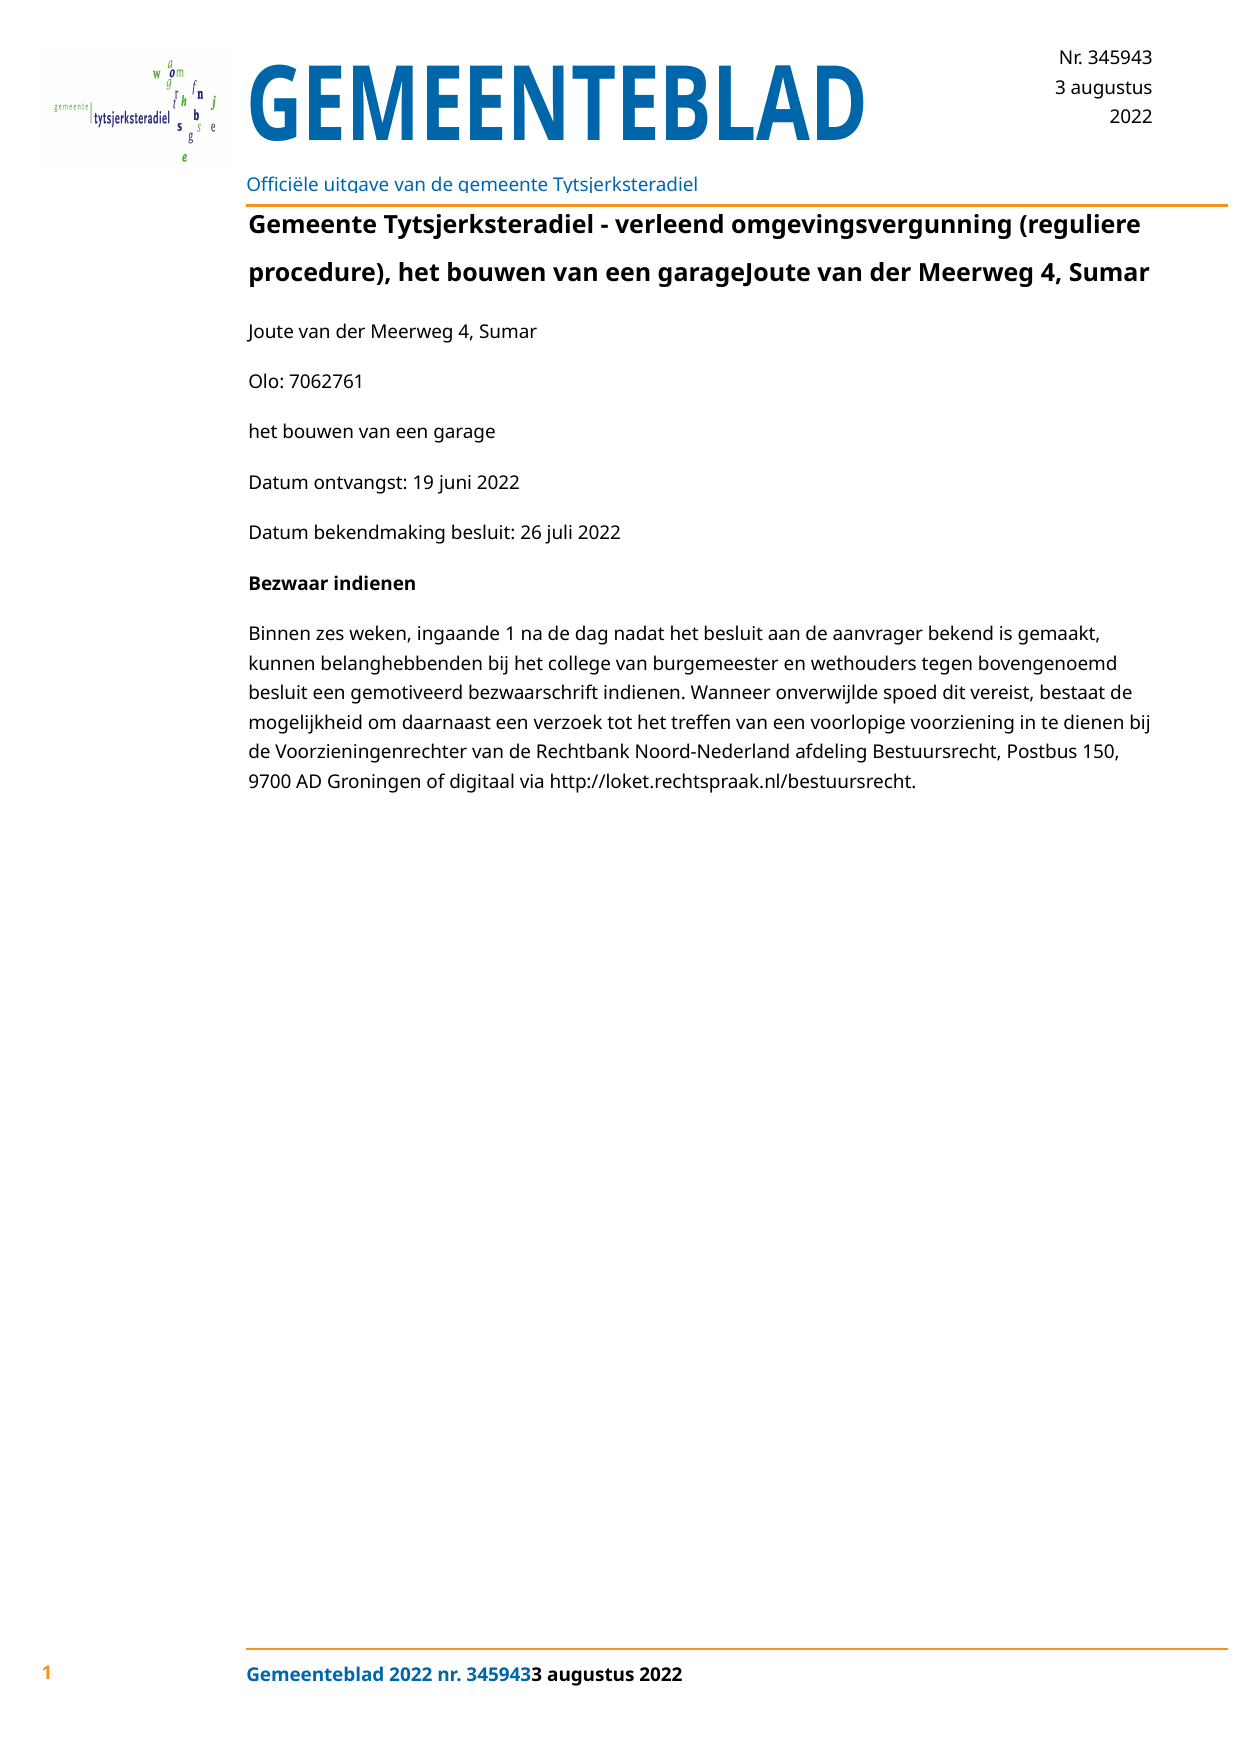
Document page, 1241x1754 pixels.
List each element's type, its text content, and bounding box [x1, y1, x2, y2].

text Datum ontvangst: 19 juni 2022 [248, 469, 1152, 495]
picture [41, 47, 231, 172]
text Binnen zes weken, ingaande 1 na de dag nadat het besluit aan de aanvrager bekend is gemaakt, kunnen belanghebbenden bij het college van burgemeester en wethouders tegen bovengenoemd besluit een gemotiveerd bezwaarschrift indienen. Wanneer onverwijlde spoed dit vereist, bestaat de mogelijkheid om daarnaast een verzoek tot het treffen van een voorlopige voorziening in te dienen bij de Voorzieningenrechter van de Rechtbank Noord-Nederland afdeling Bestuursrecht, Postbus 150, 9700 AD Groningen of digitaal via http://loket.rechtspraak.nl/bestuursrecht. [248, 620, 1152, 794]
text Bezwaar indienen [248, 570, 1152, 596]
text het bouwen van een garage [248, 419, 1152, 444]
text Joute van der Meerweg 4, Sumar [248, 318, 1152, 344]
text Gemeente Tytsjerksteradiel - verleend omgevingsvergunning (reguliere procedure), het bouwen van een garageJoute van der Meerweg 4, Sumar [248, 207, 1152, 288]
text Olo: 7062761 [248, 368, 1152, 394]
text Datum bekendmaking besluit: 26 juli 2022 [248, 519, 1152, 545]
